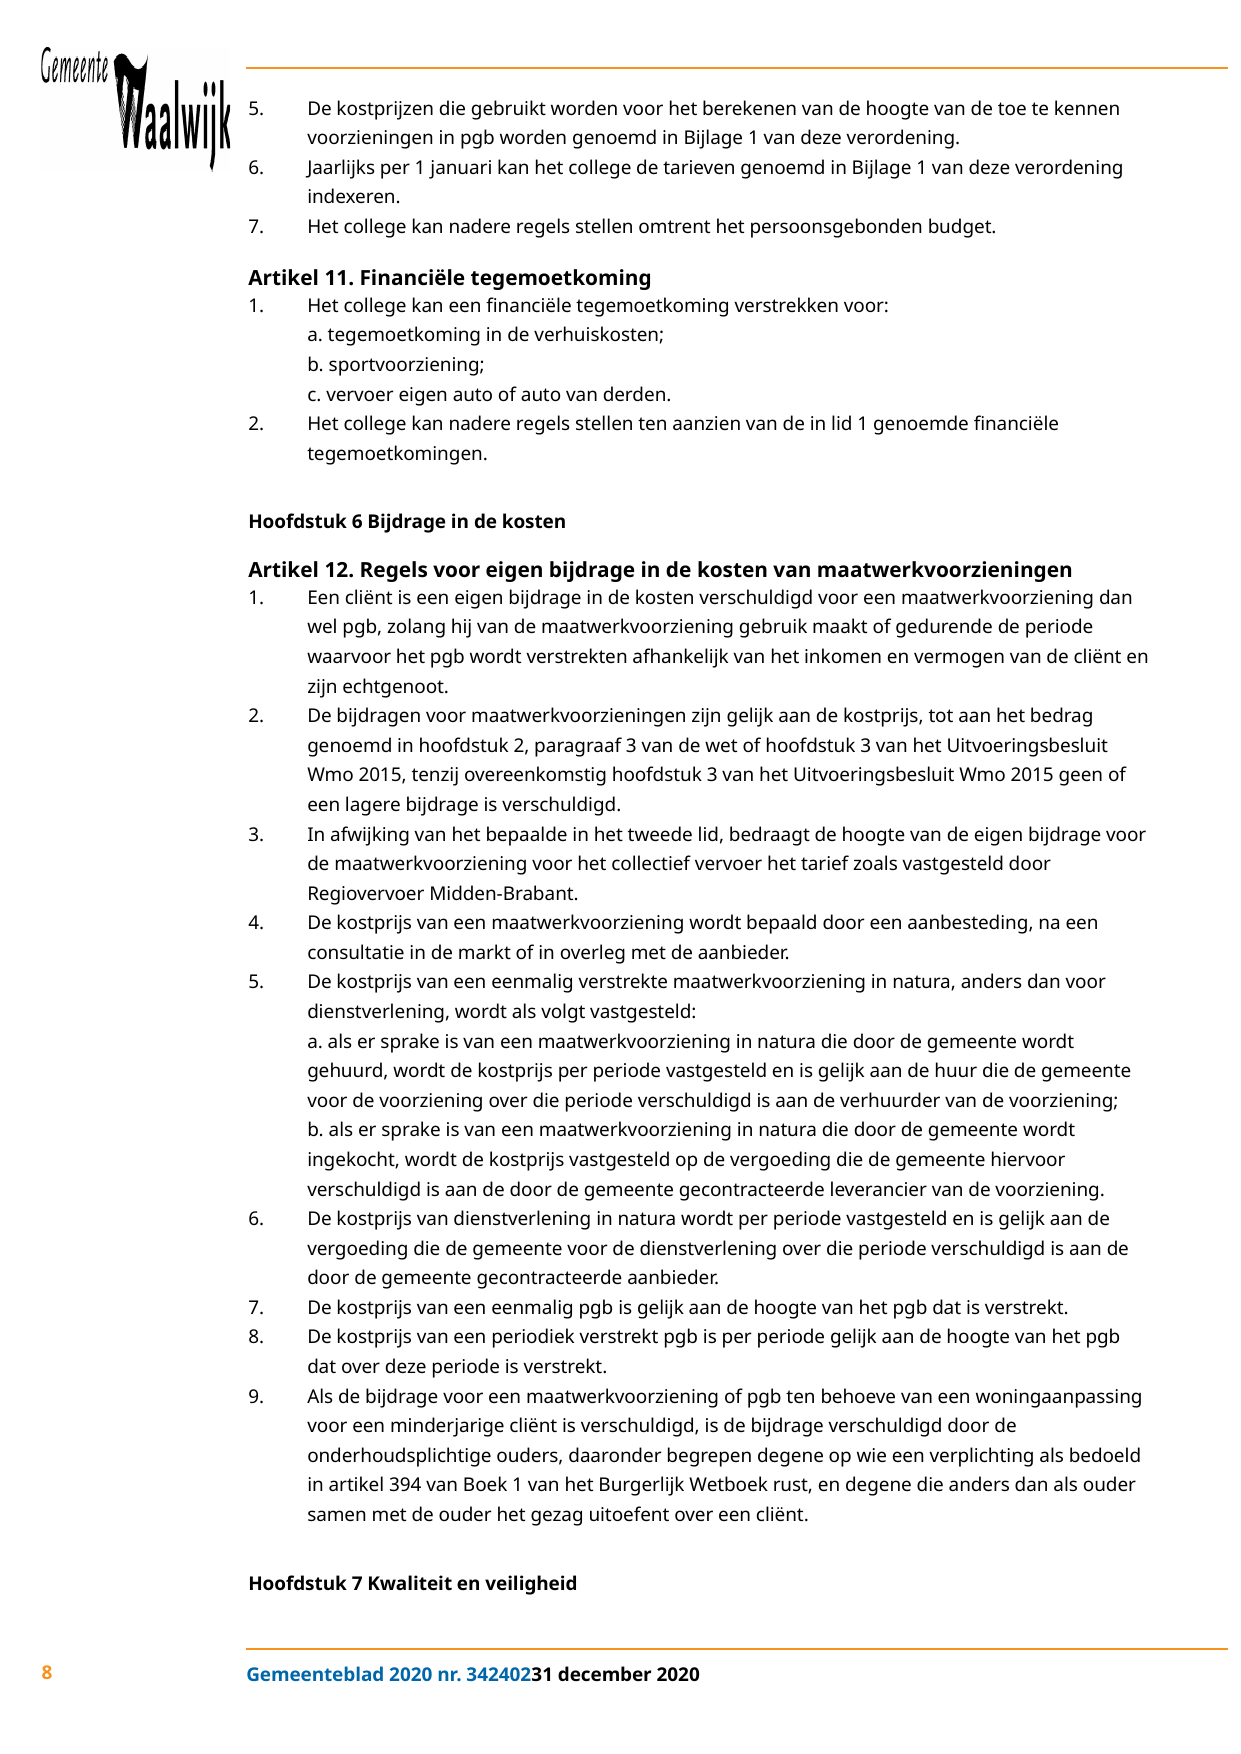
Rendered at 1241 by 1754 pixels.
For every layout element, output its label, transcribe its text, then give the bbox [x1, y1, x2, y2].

list De kostprijzen die gebruikt worden voor het berekenen van de hoogte van de toe te kennen voorzieningen in pgb worden genoemd in Bijlage 1 van deze verordening. [248, 95, 1152, 150]
list De kostprijs van een eenmalig verstrekte maatwerkvoorziening in natura, anders dan voor dienstverlening, wordt als volgt vastgesteld: [248, 969, 1152, 1024]
list Een cliënt is een eigen bijdrage in de kosten verschuldigd voor een maatwerkvoorziening dan wel pgb, zolang hij van de maatwerkvoorziening gebruik maakt of gedurende de periode waarvoor het pgb wordt verstrekten afhankelijk van het inkomen en vermogen van de cliënt en zijn echtgenoot. [248, 584, 1152, 698]
list Het college kan een financiële tegemoetkoming verstrekken voor: [248, 292, 1152, 318]
list a. tegemoetkoming in de verhuiskosten; [248, 322, 1152, 347]
list De bijdragen voor maatwerkvoorzieningen zijn gelijk aan de kostprijs, tot aan het bedrag genoemd in hoofdstuk 2, paragraaf 3 van de wet of hoofdstuk 3 van het Uitvoeringsbesluit Wmo 2015, tenzij overeenkomstig hoofdstuk 3 van het Uitvoeringsbesluit Wmo 2015 geen of een lagere bijdrage is verschuldigd. [248, 702, 1152, 817]
list Jaarlijks per 1 januari kan het college de tarieven genoemd in Bijlage 1 van deze verordening indexeren. [248, 154, 1152, 209]
list Het college kan nadere regels stellen omtrent het persoonsgebonden budget. [248, 213, 1152, 239]
list De kostprijs van een eenmalig pgb is gelijk aan de hoogte van het pgb dat is verstrekt. [248, 1294, 1152, 1320]
list b. sportvoorziening; [248, 351, 1152, 377]
list De kostprijs van een maatwerkvoorziening wordt bepaald door een aanbesteding, na een consultatie in de markt of in overleg met de aanbieder. [248, 909, 1152, 965]
picture [41, 47, 231, 172]
list b. als er sprake is van een maatwerkvoorziening in natura die door de gemeente wordt ingekocht, wordt de kostprijs vastgesteld op de vergoeding die de gemeente hiervoor verschuldigd is aan de door de gemeente gecontracteerde leverancier van de voorziening. [248, 1117, 1152, 1201]
list De kostprijs van een periodiek verstrekt pgb is per periode gelijk aan de hoogte van het pgb dat over deze periode is verstrekt. [248, 1324, 1152, 1379]
list De kostprijs van dienstverlening in natura wordt per periode vastgesteld en is gelijk aan de vergoeding die de gemeente voor de dienstverlening over die periode verschuldigd is aan de door de gemeente gecontracteerde aanbieder. [248, 1205, 1152, 1290]
text Hoofdstuk 7 Kwaliteit en veiligheid [248, 1568, 1152, 1596]
list c. vervoer eigen auto of auto van derden. [248, 381, 1152, 406]
list Het college kan nadere regels stellen ten aanzien van de in lid 1 genoemde financiële tegemoetkomingen. [248, 410, 1152, 466]
list In afwijking van het bepaalde in het tweede lid, bedraagt de hoogte van de eigen bijdrage voor de maatwerkvoorziening voor het collectief vervoer het tarief zoals vastgesteld door Regiovervoer Midden-Brabant. [248, 821, 1152, 906]
text Artikel 12. Regels voor eigen bijdrage in de kosten van maatwerkvoorzieningen [248, 556, 1152, 584]
list Als de bijdrage voor een maatwerkvoorziening of pgb ten behoeve van een woningaanpassing voor een minderjarige cliënt is verschuldigd, is de bijdrage verschuldigd door de onderhoudsplichtige ouders, daaronder begrepen degene op wie een verplichting als bedoeld in artikel 394 van Boek 1 van het Burgerlijk Wetboek rust, en degene die anders dan als ouder samen met de ouder het gezag uitoefent over een cliënt. [248, 1383, 1152, 1527]
list a. als er sprake is van een maatwerkvoorziening in natura die door de gemeente wordt gehuurd, wordt de kostprijs per periode vastgesteld en is gelijk aan de huur die de gemeente voor de voorziening over die periode verschuldigd is aan de verhuurder van de voorziening; [248, 1028, 1152, 1113]
text Hoofdstuk 6 Bijdrage in de kosten [248, 506, 1152, 535]
text Artikel 11. Financiële tegemoetkoming [248, 263, 1152, 292]
